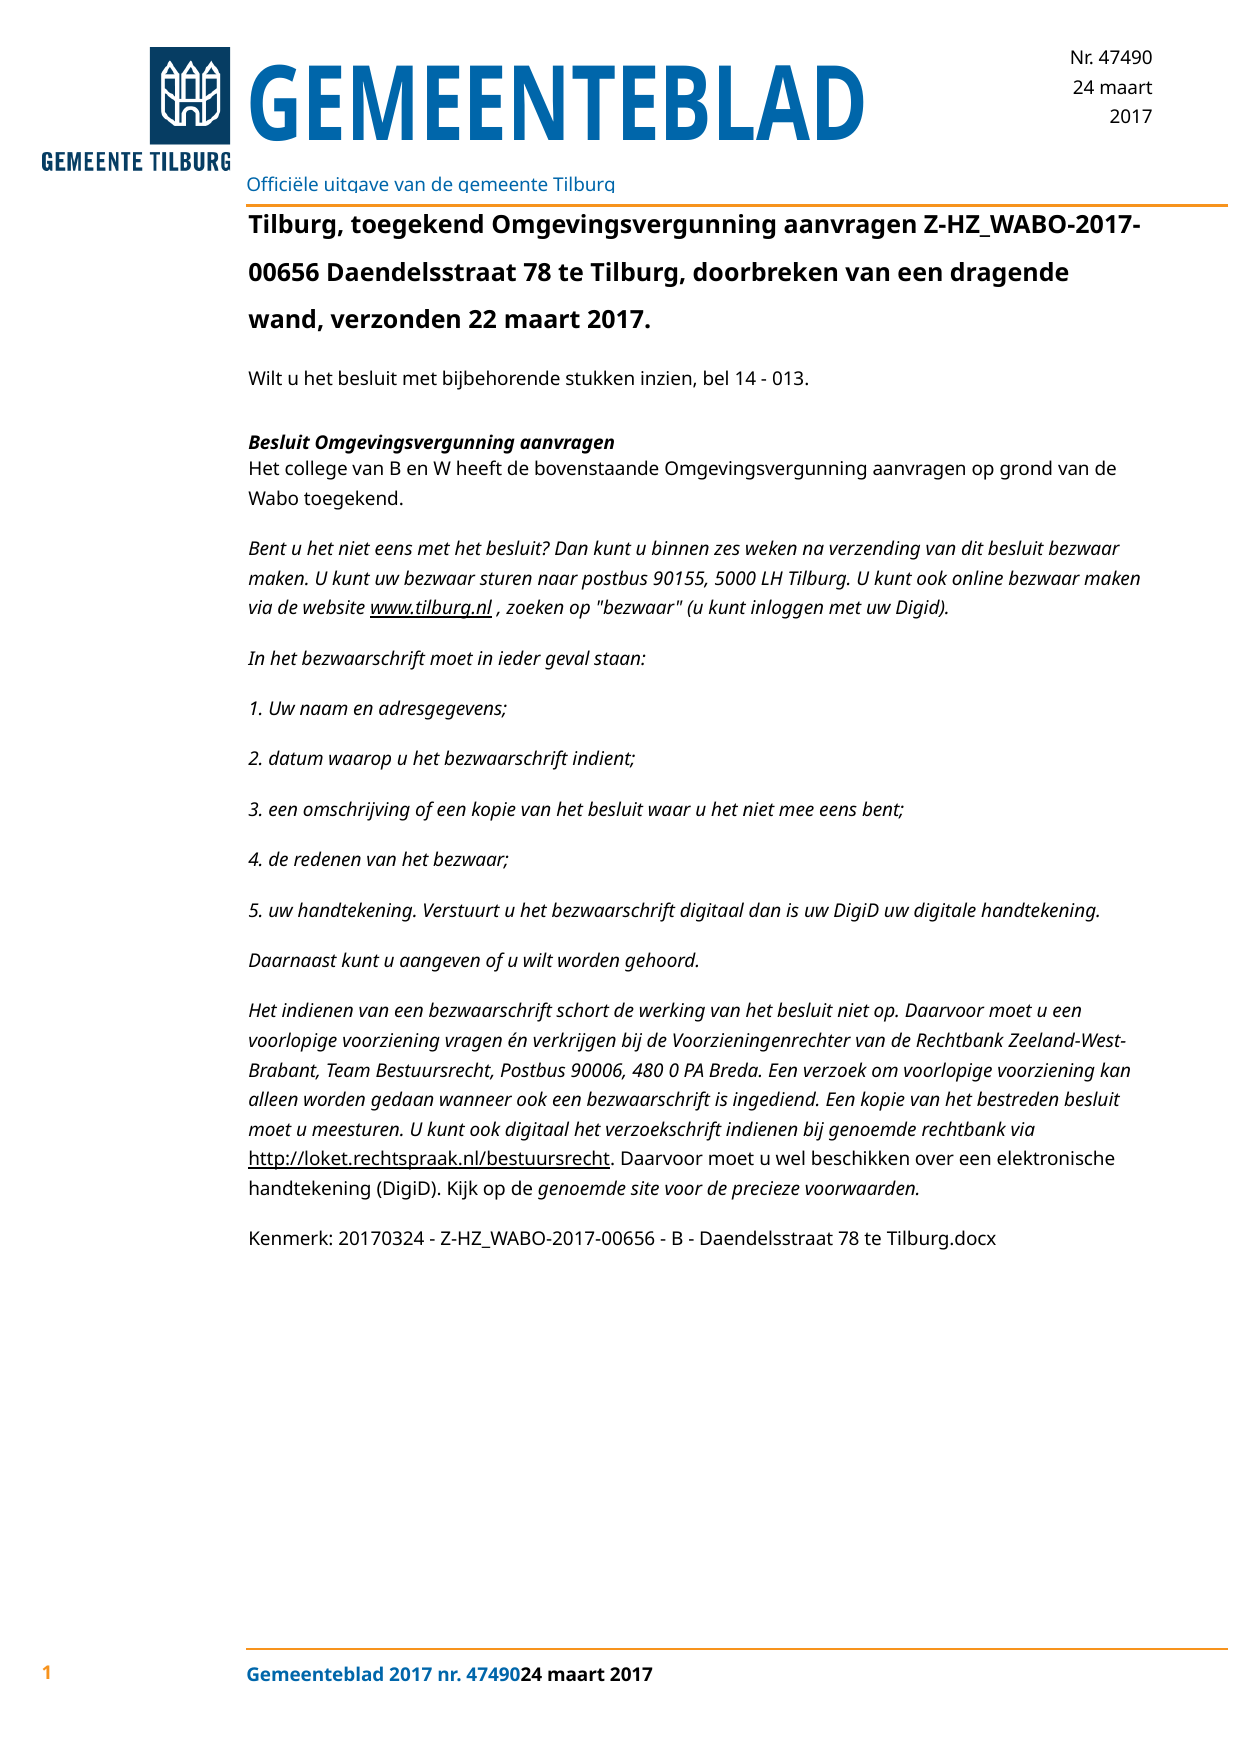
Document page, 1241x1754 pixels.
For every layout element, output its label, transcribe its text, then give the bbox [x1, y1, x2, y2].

text Het college van B en W heeft de bovenstaande Omgevingsvergunning aanvragen op grond van de Wabo toegekend. [248, 455, 1152, 511]
picture [41, 47, 231, 172]
text 3. een omschrijving of een kopie van het besluit waar u het niet mee eens bent; [248, 796, 1152, 822]
text 5. uw handtekening. Verstuurt u het bezwaarschrift digitaal dan is uw DigiD uw digitale handtekening. [248, 897, 1152, 923]
text 1. Uw naam en adresgegevens; [248, 695, 1152, 721]
text Het indienen van een bezwaarschrift schort de werking van het besluit niet op. Daarvoor moet u een voorlopige voorziening vragen én verkrijgen bij de Voorzieningenrechter van de Rechtbank Zeeland-West-Brabant, Team Bestuursrecht, Postbus 90006, 480 0 PA Breda. Een verzoek om voorlopige voorziening kan alleen worden gedaan wanneer ook een bezwaarschrift is ingediend. Een kopie van het bestreden besluit moet u meesturen. U kunt ook digitaal het verzoekschrift indienen bij genoemde rechtbank via http://loket.rechtspraak.nl/bestuursrecht. Daarvoor moet u wel beschikken over een elektronische handtekening (DigiD). Kijk op de genoemde site voor de precieze voorwaarden. [248, 998, 1152, 1201]
text Kenmerk: 20170324 - Z-HZ_WABO-2017-00656 - B - Daendelsstraat 78 te Tilburg.docx [248, 1226, 1152, 1251]
text In het bezwaarschrift moet in ieder geval staan: [248, 645, 1152, 671]
text Besluit Omgevingsvergunning aanvragen [248, 429, 1152, 455]
text 2. datum waarop u het bezwaarschrift indient; [248, 746, 1152, 771]
text Daarnaast kunt u aangeven of u wilt worden gehoord. [248, 947, 1152, 973]
text 4. de redenen van het bezwaar; [248, 846, 1152, 872]
text Tilburg, toegekend Omgevingsvergunning aanvragen Z-HZ_WABO-2017-00656 Daendelsstraat 78 te Tilburg, doorbreken van een dragende wand, verzonden 22 maart 2017. [248, 207, 1152, 336]
text Bent u het niet eens met het besluit? Dan kunt u binnen zes weken na verzending van dit besluit bezwaar maken. U kunt uw bezwaar sturen naar postbus 90155, 5000 LH Tilburg. U kunt ook online bezwaar maken via de website www.tilburg.nl , zoeken op "bezwaar" (u kunt inloggen met uw Digid). [248, 535, 1152, 620]
text Wilt u het besluit met bijbehorende stukken inzien, bel 14 - 013. [248, 366, 1152, 391]
